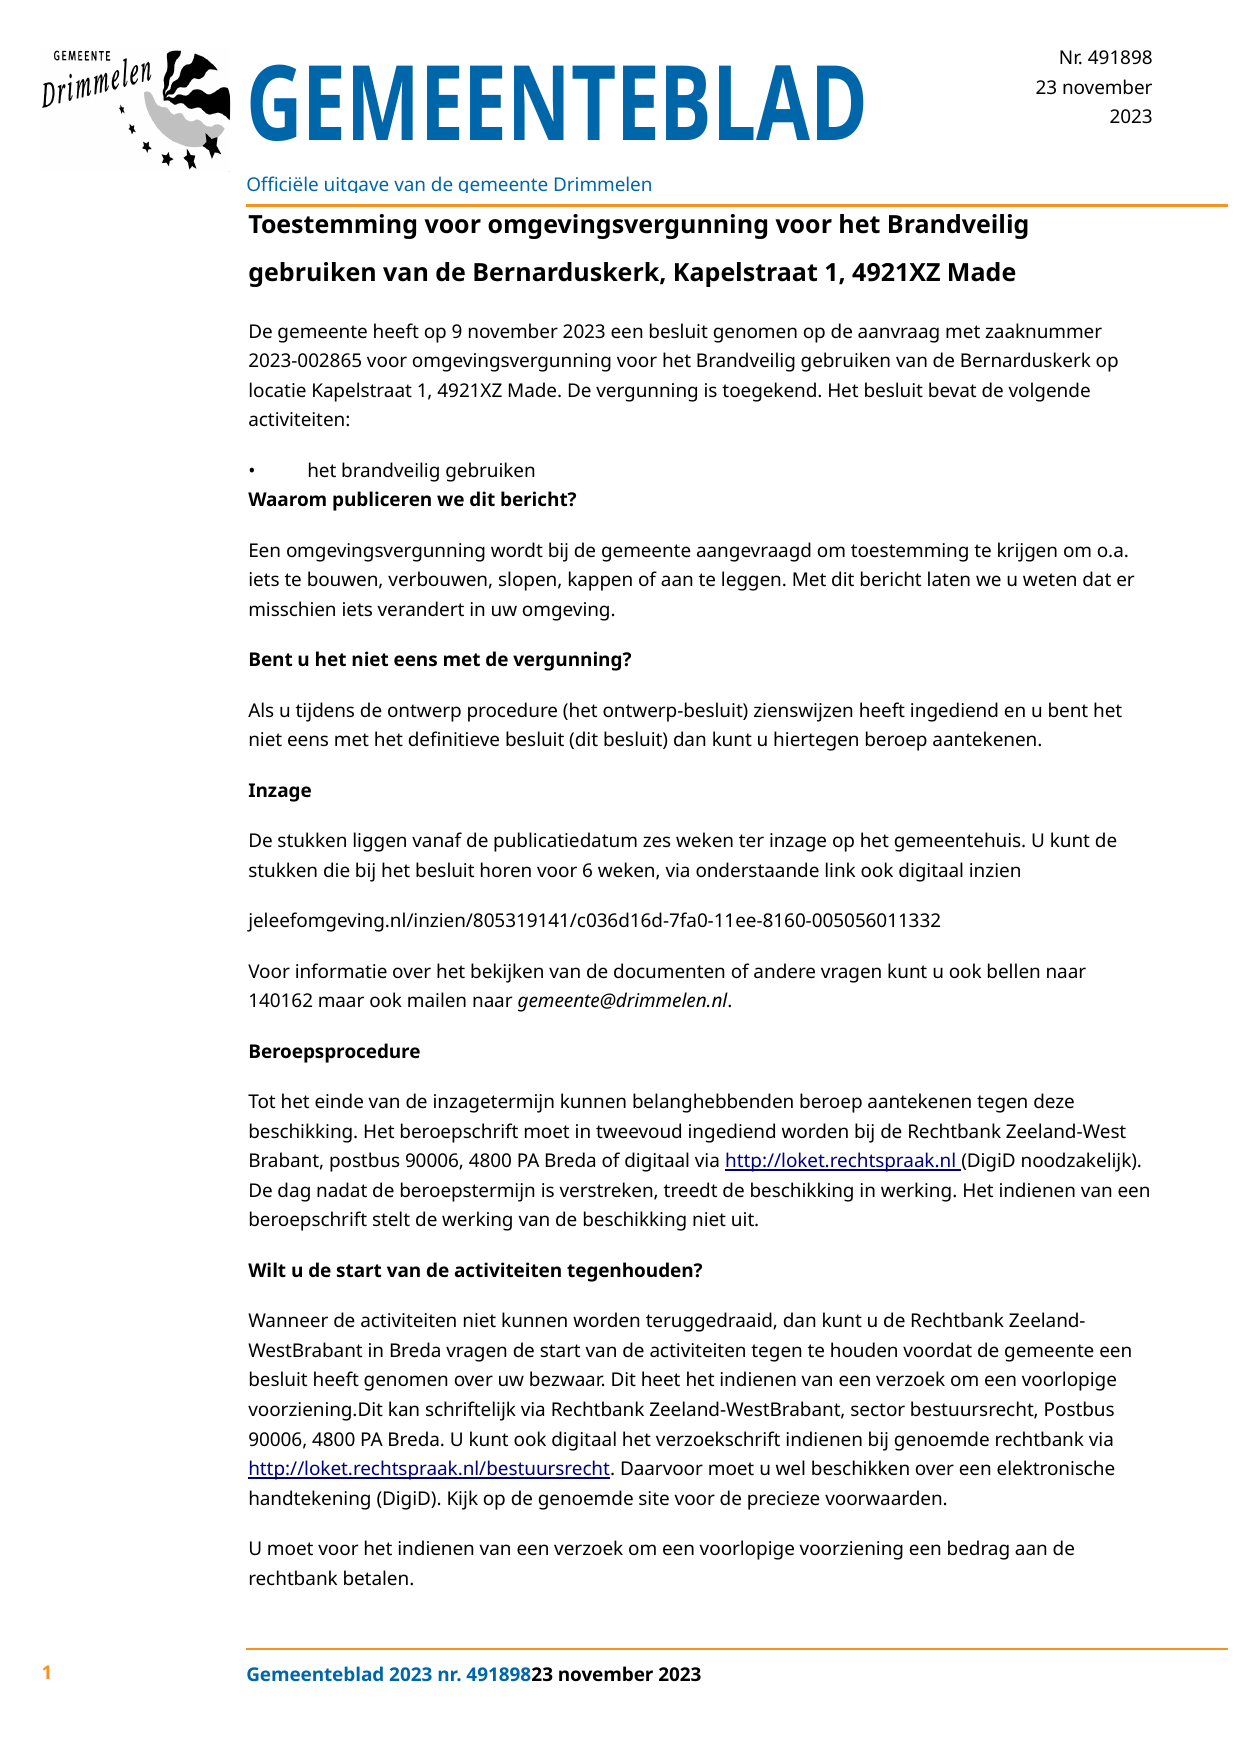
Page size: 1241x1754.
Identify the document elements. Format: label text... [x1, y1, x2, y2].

text Wanneer de activiteiten niet kunnen worden teruggedraaid, dan kunt u de Rechtbank Zeeland-WestBrabant in Breda vragen de start van de activiteiten tegen te houden voordat de gemeente een besluit heeft genomen over uw bezwaar. Dit heet het indienen van een verzoek om een voorlopige voorziening.Dit kan schriftelijk via Rechtbank Zeeland-WestBrabant, sector bestuursrecht, Postbus 90006, 4800 PA Breda. U kunt ook digitaal het verzoekschrift indienen bij genoemde rechtbank via http://loket.rechtspraak.nl/bestuursrecht. Daarvoor moet u wel beschikken over een elektronische handtekening (DigiD). Kijk op de genoemde site voor de precieze voorwaarden. [248, 1307, 1152, 1511]
text Inzage [248, 777, 1152, 803]
text De stukken liggen vanaf de publicatiedatum zes weken ter inzage op het gemeentehuis. U kunt de stukken die bij het besluit horen voor 6 weken, via onderstaande link ook digitaal inzien [248, 827, 1152, 883]
text Waarom publiceren we dit bericht? [248, 487, 1152, 512]
picture [41, 47, 231, 172]
text De gemeente heeft op 9 november 2023 een besluit genomen op de aanvraag met zaaknummer 2023-002865 voor omgevingsvergunning voor het Brandveilig gebruiken van de Bernarduskerk op locatie Kapelstraat 1, 4921XZ Made. De vergunning is toegekend. Het besluit bevat de volgende activiteiten: [248, 318, 1152, 432]
text jeleefomgeving.nl/inzien/805319141/c036d16d-7fa0-11ee-8160-005056011332 [248, 907, 1152, 933]
text Tot het einde van de inzagetermijn kunnen belanghebbenden beroep aantekenen tegen deze beschikking. Het beroepschrift moet in tweevoud ingediend worden bij de Rechtbank Zeeland-West Brabant, postbus 90006, 4800 PA Breda of digitaal via http://loket.rechtspraak.nl (DigiD noodzakelijk). De dag nadat de beroepstermijn is verstreken, treedt de beschikking in werking. Het indienen van een beroepschrift stelt de werking van de beschikking niet uit. [248, 1088, 1152, 1232]
list het brandveilig gebruiken [248, 457, 1152, 483]
text Beroepsprocedure [248, 1038, 1152, 1064]
text Wilt u de start van de activiteiten tegenhouden? [248, 1257, 1152, 1283]
text Toestemming voor omgevingsvergunning voor het Brandveilig gebruiken van de Bernarduskerk, Kapelstraat 1, 4921XZ Made [248, 207, 1152, 288]
text Voor informatie over het bekijken van de documenten of andere vragen kunt u ook bellen naar 140162 maar ook mailen naar gemeente@drimmelen.nl. [248, 958, 1152, 1013]
text Een omgevingsvergunning wordt bij de gemeente aangevraagd om toestemming te krijgen om o.a. iets te bouwen, verbouwen, slopen, kappen of aan te leggen. Met dit bericht laten we u weten dat er misschien iets verandert in uw omgeving. [248, 537, 1152, 622]
text U moet voor het indienen van een verzoek om een voorlopige voorziening een bedrag aan de rechtbank betalen. [248, 1535, 1152, 1591]
text Als u tijdens de ontwerp procedure (het ontwerp-besluit) zienswijzen heeft ingediend en u bent het niet eens met het definitieve besluit (dit besluit) dan kunt u hiertegen beroep aantekenen. [248, 697, 1152, 752]
text Bent u het niet eens met de vergunning? [248, 647, 1152, 672]
